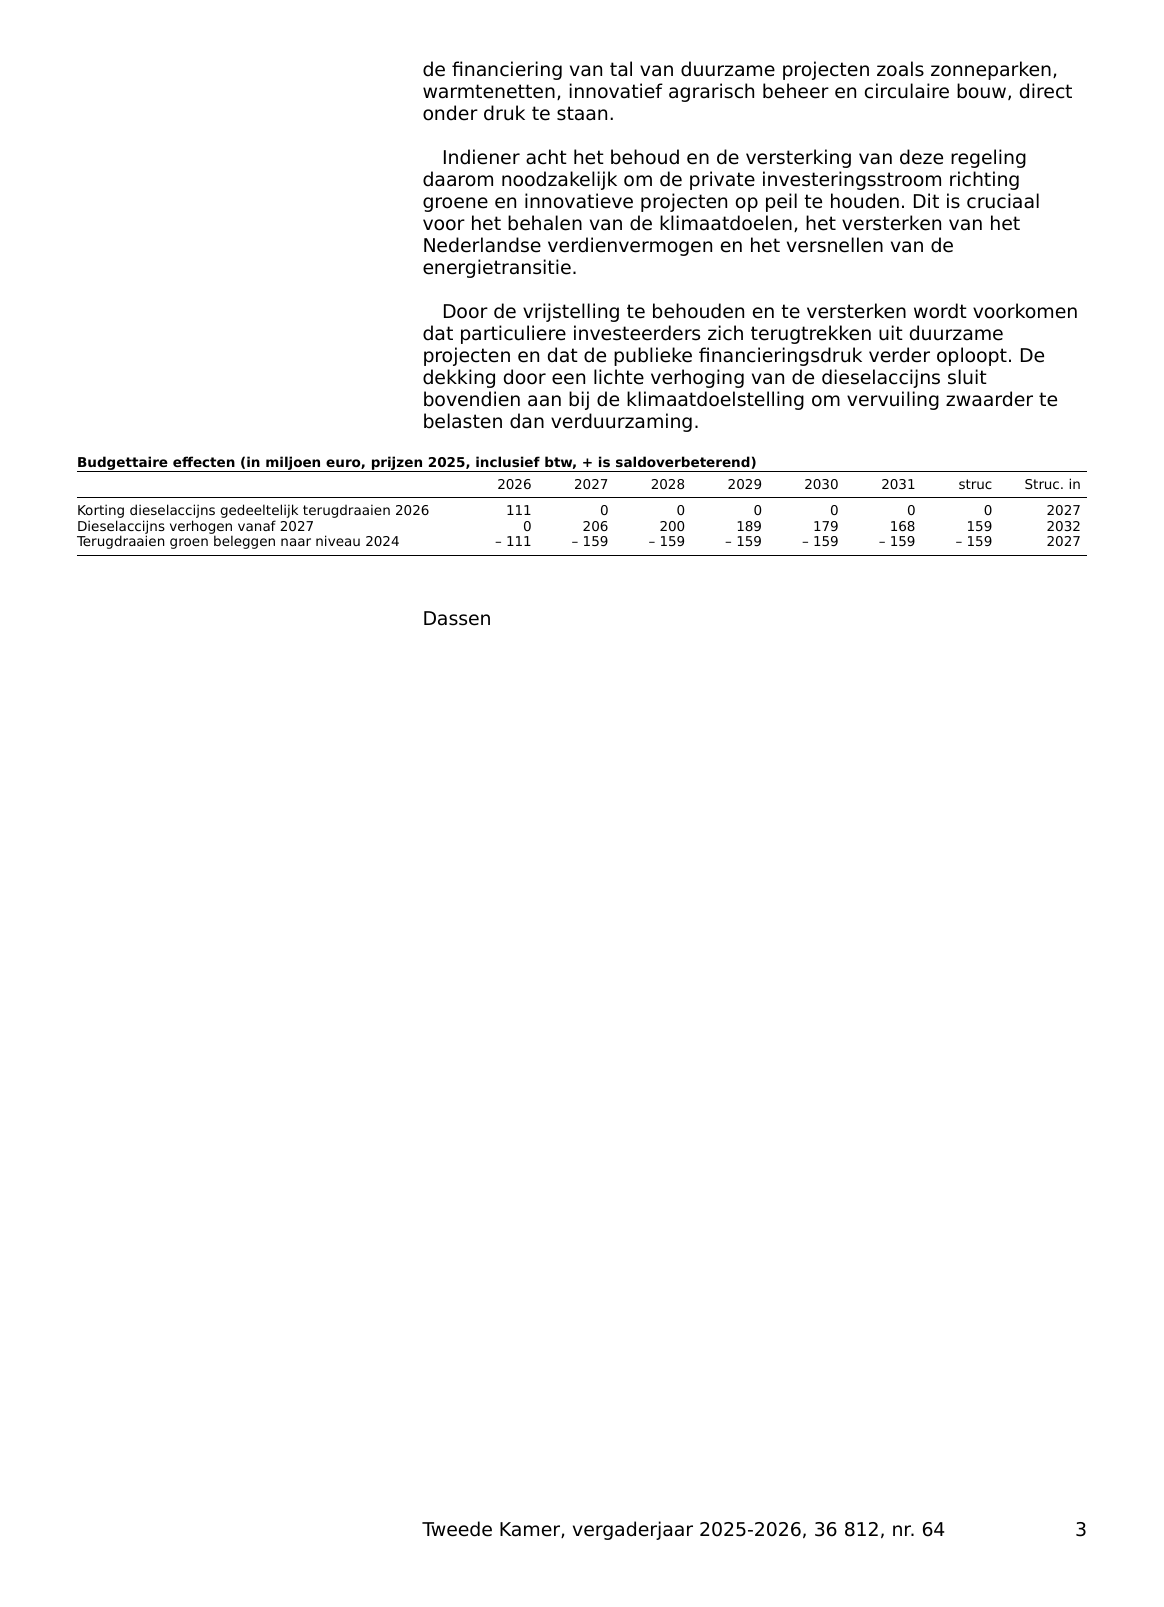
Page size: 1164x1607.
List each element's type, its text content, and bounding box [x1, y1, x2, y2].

table_cell 2027 [998, 498, 1087, 518]
table_cell 2026 [461, 472, 537, 497]
table_cell 2028 [614, 472, 691, 497]
table_cell 168 [845, 518, 921, 534]
table_cell 111 [461, 498, 537, 518]
table_cell 0 [691, 498, 768, 518]
table_cell 0 [768, 498, 844, 518]
table_cell 159 [921, 518, 998, 534]
table_cell 2032 [998, 518, 1087, 534]
text Door de vrijstelling te behouden en te versterken wordt voorkomen dat particuliere investeerders zich terugtrekken uit duurzame projecten en dat de publieke financieringsdruk verder oploopt. De dekking door een lichte verhoging van de dieselaccijns sluit bovendien aan bij de klimaatdoelstelling om vervuiling zwaarder te belasten dan verduurzaming. [422, 301, 1087, 433]
table_cell 0 [461, 518, 537, 534]
table_cell Dieselaccijns verhogen vanaf 2027 [77, 518, 461, 534]
table_cell 206 [538, 518, 614, 534]
table_cell Korting dieselaccijns gedeeltelijk terugdraaien 2026 [77, 498, 461, 518]
table_cell 2031 [845, 472, 921, 497]
table_cell 0 [845, 498, 921, 518]
table_cell [77, 472, 461, 497]
table_cell – 159 [538, 534, 614, 554]
text Indiener acht het behoud en de versterking van deze regeling daarom noodzakelijk om de private investeringsstroom richting groene en innovatieve projecten op peil te houden. Dit is cruciaal voor het behalen van de klimaatdoelen, het versterken van het Nederlandse verdienvermogen en het versnellen van de energietransitie. [422, 147, 1087, 279]
table_cell 2030 [768, 472, 844, 497]
table_cell 189 [691, 518, 768, 534]
table_cell – 111 [461, 534, 537, 554]
table_cell 0 [614, 498, 691, 518]
table_cell 200 [614, 518, 691, 534]
table_cell struc [921, 472, 998, 497]
text de financiering van tal van duurzame projecten zoals zonneparken, warmtenetten, innovatief agrarisch beheer en circulaire bouw, direct onder druk te staan. [422, 59, 1087, 125]
table_header Budgettaire effecten (in miljoen euro, prijzen 2025, inclusief btw, + is saldoverbeterend) [77, 455, 1087, 471]
table_cell – 159 [691, 534, 768, 554]
table_cell 0 [921, 498, 998, 518]
table_cell 2029 [691, 472, 768, 497]
table_cell Struc. in [998, 472, 1087, 497]
table_cell 2027 [998, 534, 1087, 554]
table_cell – 159 [614, 534, 691, 554]
table_cell Terugdraaien groen beleggen naar niveau 2024 [77, 534, 461, 554]
table_cell 2027 [538, 472, 614, 497]
text Dassen [422, 586, 1087, 629]
table_cell 179 [768, 518, 844, 534]
table_cell – 159 [768, 534, 844, 554]
table_cell – 159 [921, 534, 998, 554]
table_cell – 159 [845, 534, 921, 554]
table_cell 0 [538, 498, 614, 518]
